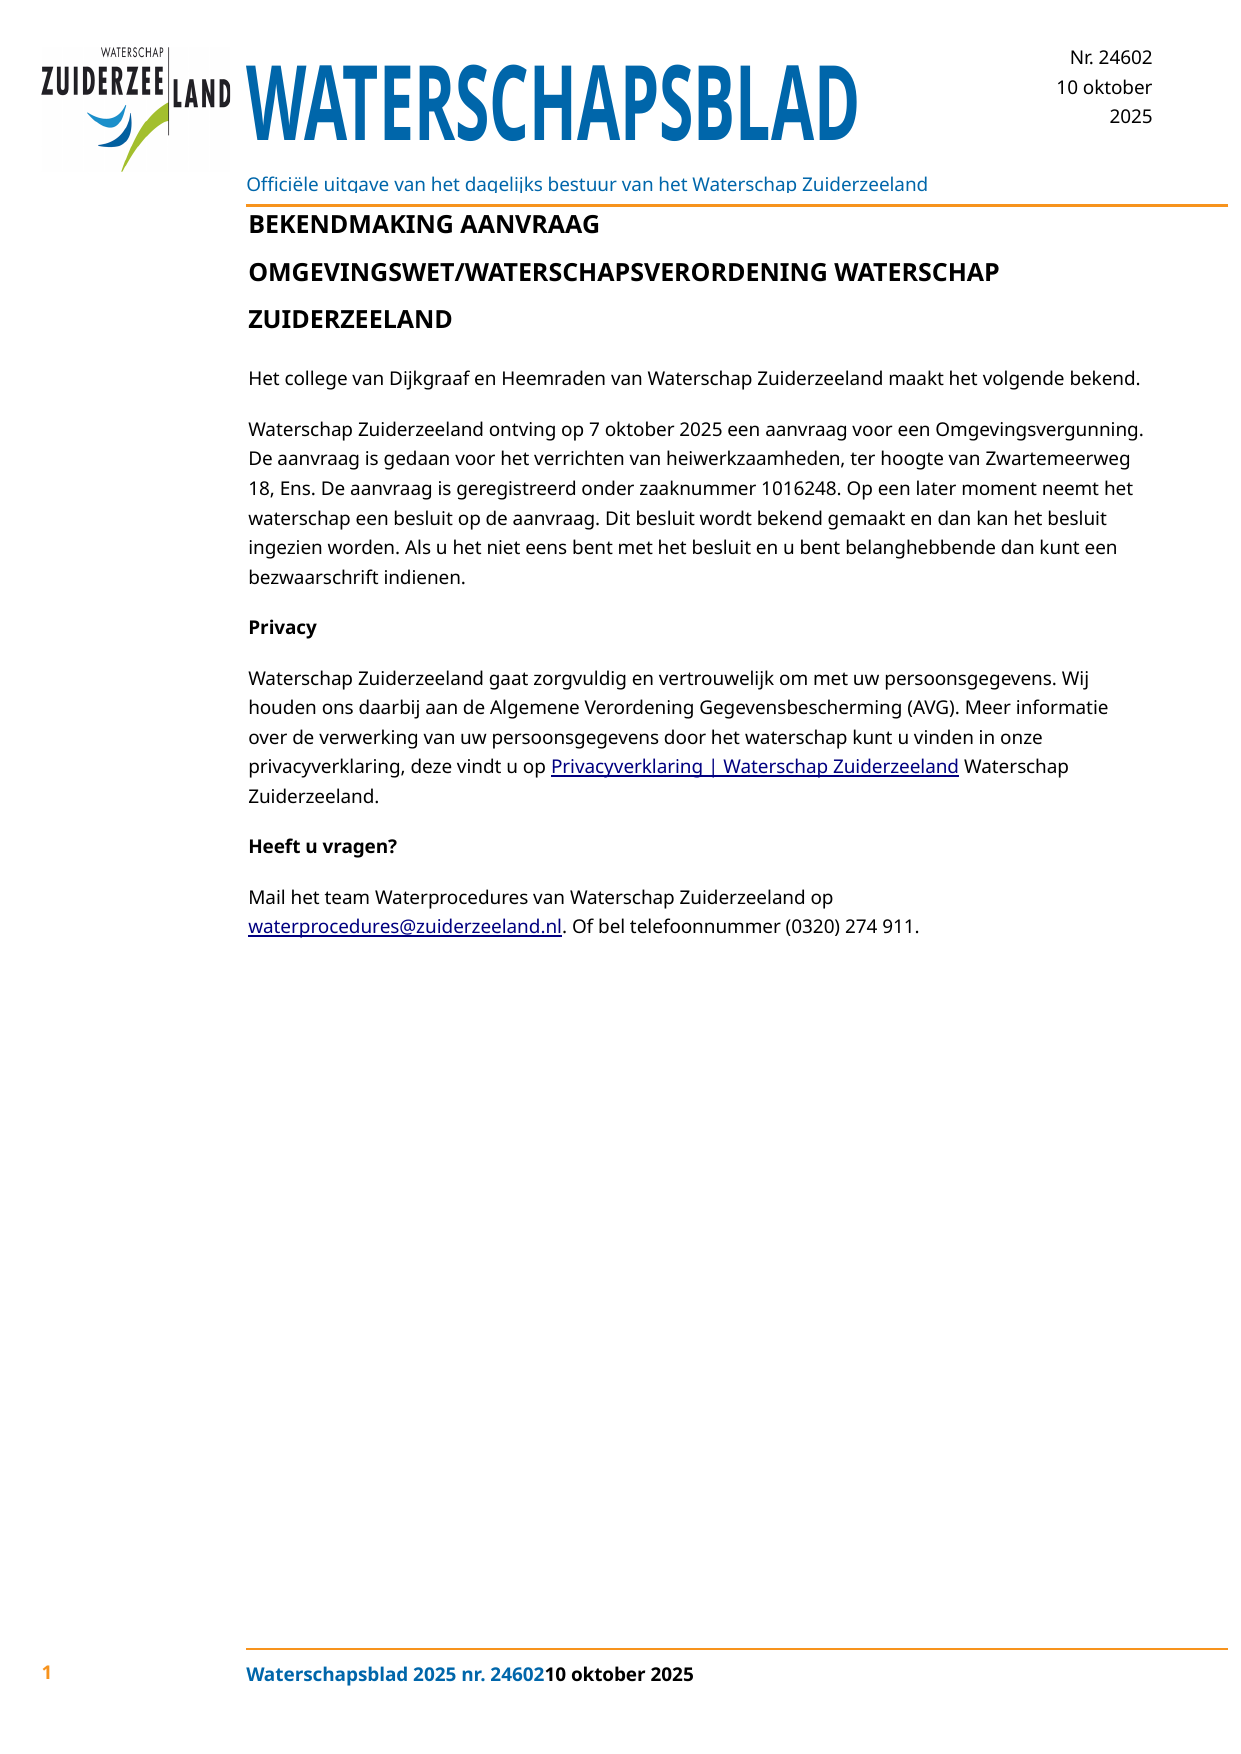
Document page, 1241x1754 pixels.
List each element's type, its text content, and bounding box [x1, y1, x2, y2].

text BEKENDMAKING AANVRAAG OMGEVINGSWET/WATERSCHAPSVERORDENING WATERSCHAP ZUIDERZEELAND [248, 207, 1152, 336]
text Mail het team Waterprocedures van Waterschap Zuiderzeeland op waterprocedures@zuiderzeeland.nl. Of bel telefoonnummer (0320) 274 911. [248, 884, 1152, 939]
text Het college van Dijkgraaf en Heemraden van Waterschap Zuiderzeeland maakt het volgende bekend. [248, 366, 1152, 391]
picture [41, 47, 231, 172]
text Privacy [248, 614, 1152, 640]
text Heeft u vragen? [248, 833, 1152, 859]
text Waterschap Zuiderzeeland gaat zorgvuldig en vertrouwelijk om met uw persoonsgegevens. Wij houden ons daarbij aan de Algemene Verordening Gegevensbescherming (AVG). Meer informatie over de verwerking van uw persoonsgegevens door het waterschap kunt u vinden in onze privacyverklaring, deze vindt u op Privacyverklaring | Waterschap Zuiderzeeland Waterschap Zuiderzeeland. [248, 665, 1152, 809]
text Waterschap Zuiderzeeland ontving op 7 oktober 2025 een aanvraag voor een Omgevingsvergunning. De aanvraag is gedaan voor het verrichten van heiwerkzaamheden, ter hoogte van Zwartemeerweg 18, Ens. De aanvraag is geregistreerd onder zaaknummer 1016248. Op een later moment neemt het waterschap een besluit op de aanvraag. Dit besluit wordt bekend gemaakt en dan kan het besluit ingezien worden. Als u het niet eens bent met het besluit en u bent belanghebbende dan kunt een bezwaarschrift indienen. [248, 416, 1152, 589]
